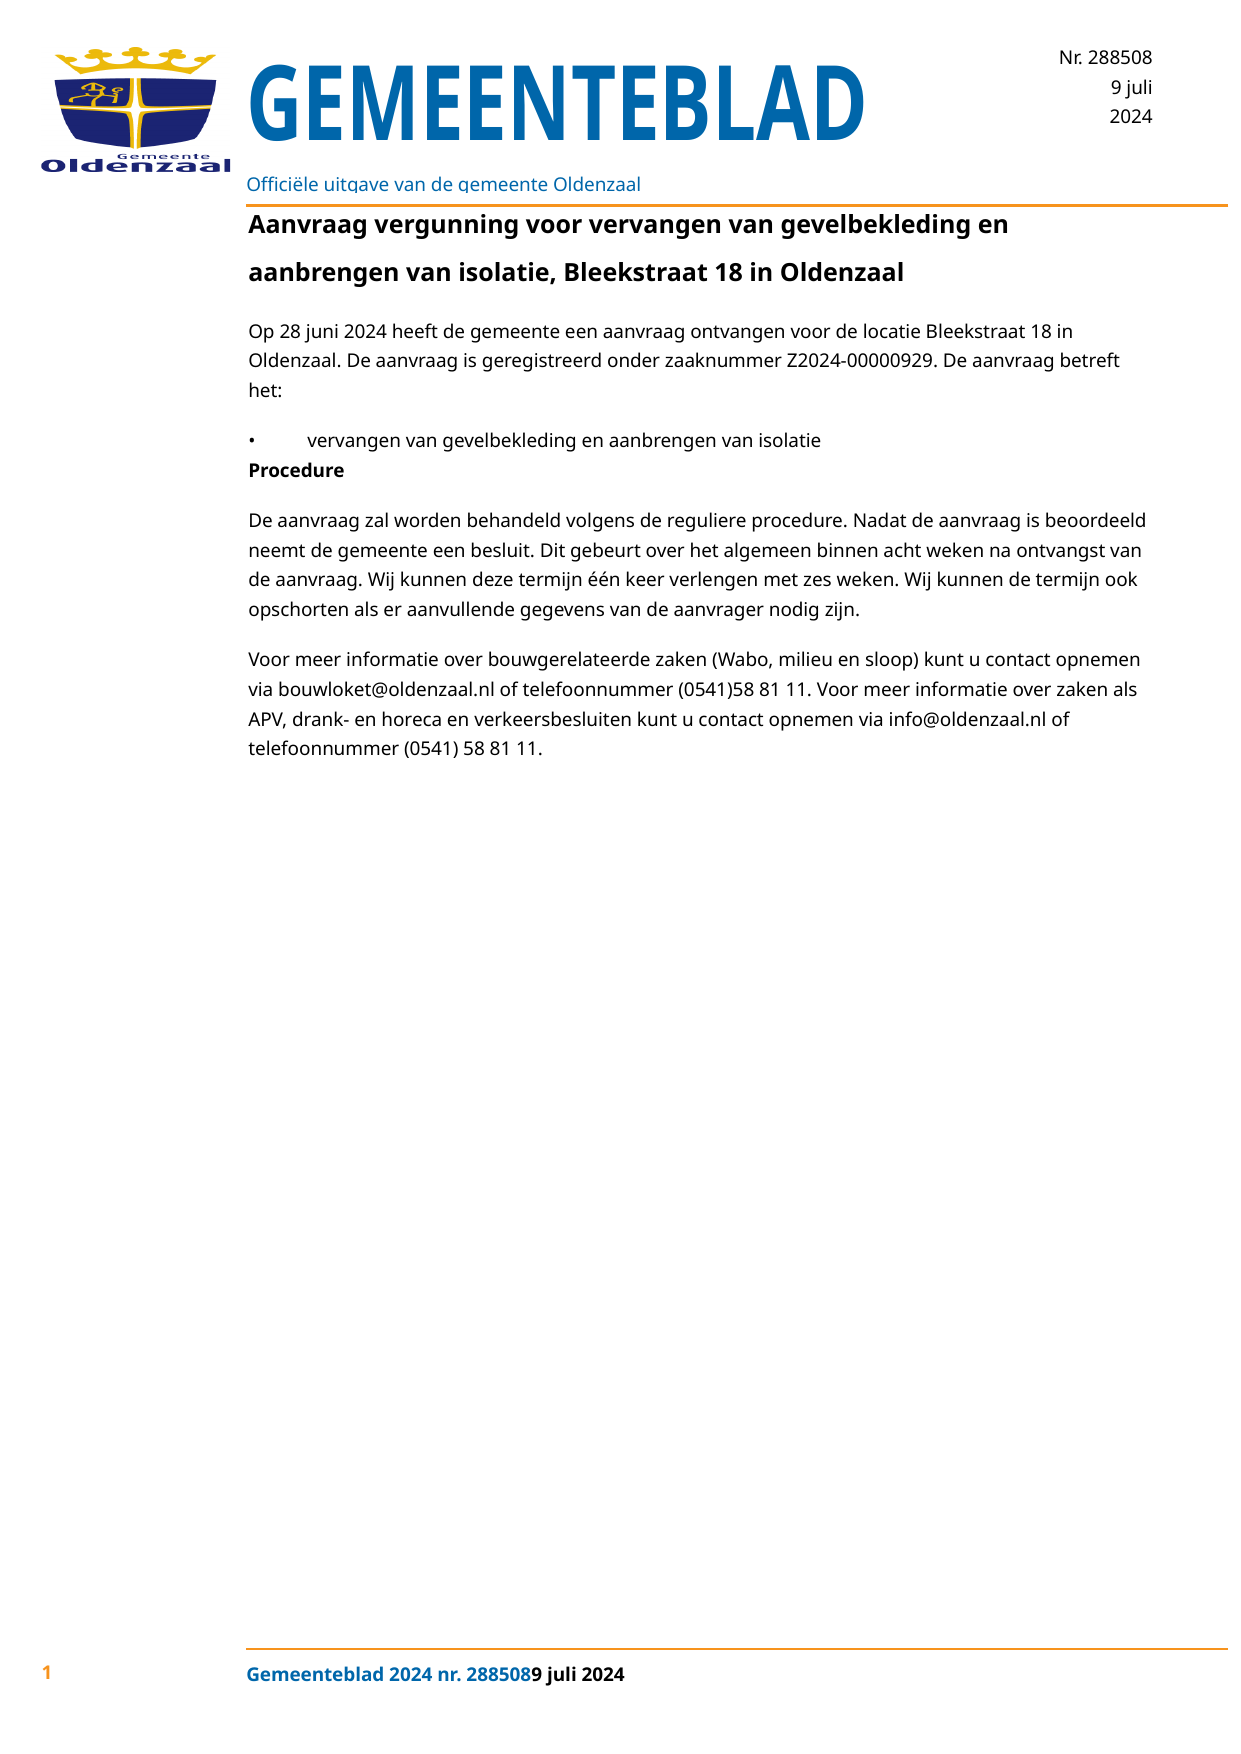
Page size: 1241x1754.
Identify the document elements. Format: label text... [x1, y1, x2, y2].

text Op 28 juni 2024 heeft de gemeente een aanvraag ontvangen voor de locatie Bleekstraat 18 in Oldenzaal. De aanvraag is geregistreerd onder zaaknummer Z2024-00000929. De aanvraag betreft het: [248, 318, 1152, 403]
text Aanvraag vergunning voor vervangen van gevelbekleding en aanbrengen van isolatie, Bleekstraat 18 in Oldenzaal [248, 207, 1152, 288]
picture [41, 47, 231, 172]
text De aanvraag zal worden behandeld volgens de reguliere procedure. Nadat de aanvraag is beoordeeld neemt de gemeente een besluit. Dit gebeurt over het algemeen binnen acht weken na ontvangst van de aanvraag. Wij kunnen deze termijn één keer verlengen met zes weken. Wij kunnen de termijn ook opschorten als er aanvullende gegevens van de aanvrager nodig zijn. [248, 507, 1152, 622]
text Voor meer informatie over bouwgerelateerde zaken (Wabo, milieu en sloop) kunt u contact opnemen via bouwloket@oldenzaal.nl of telefoonnummer (0541)58 81 11. Voor meer informatie over zaken als APV, drank- en horeca en verkeersbesluiten kunt u contact opnemen via info@oldenzaal.nl of telefoonnummer (0541) 58 81 11. [248, 647, 1152, 761]
text Procedure [248, 457, 1152, 483]
list vervangen van gevelbekleding en aanbrengen van isolatie [248, 427, 1152, 453]
